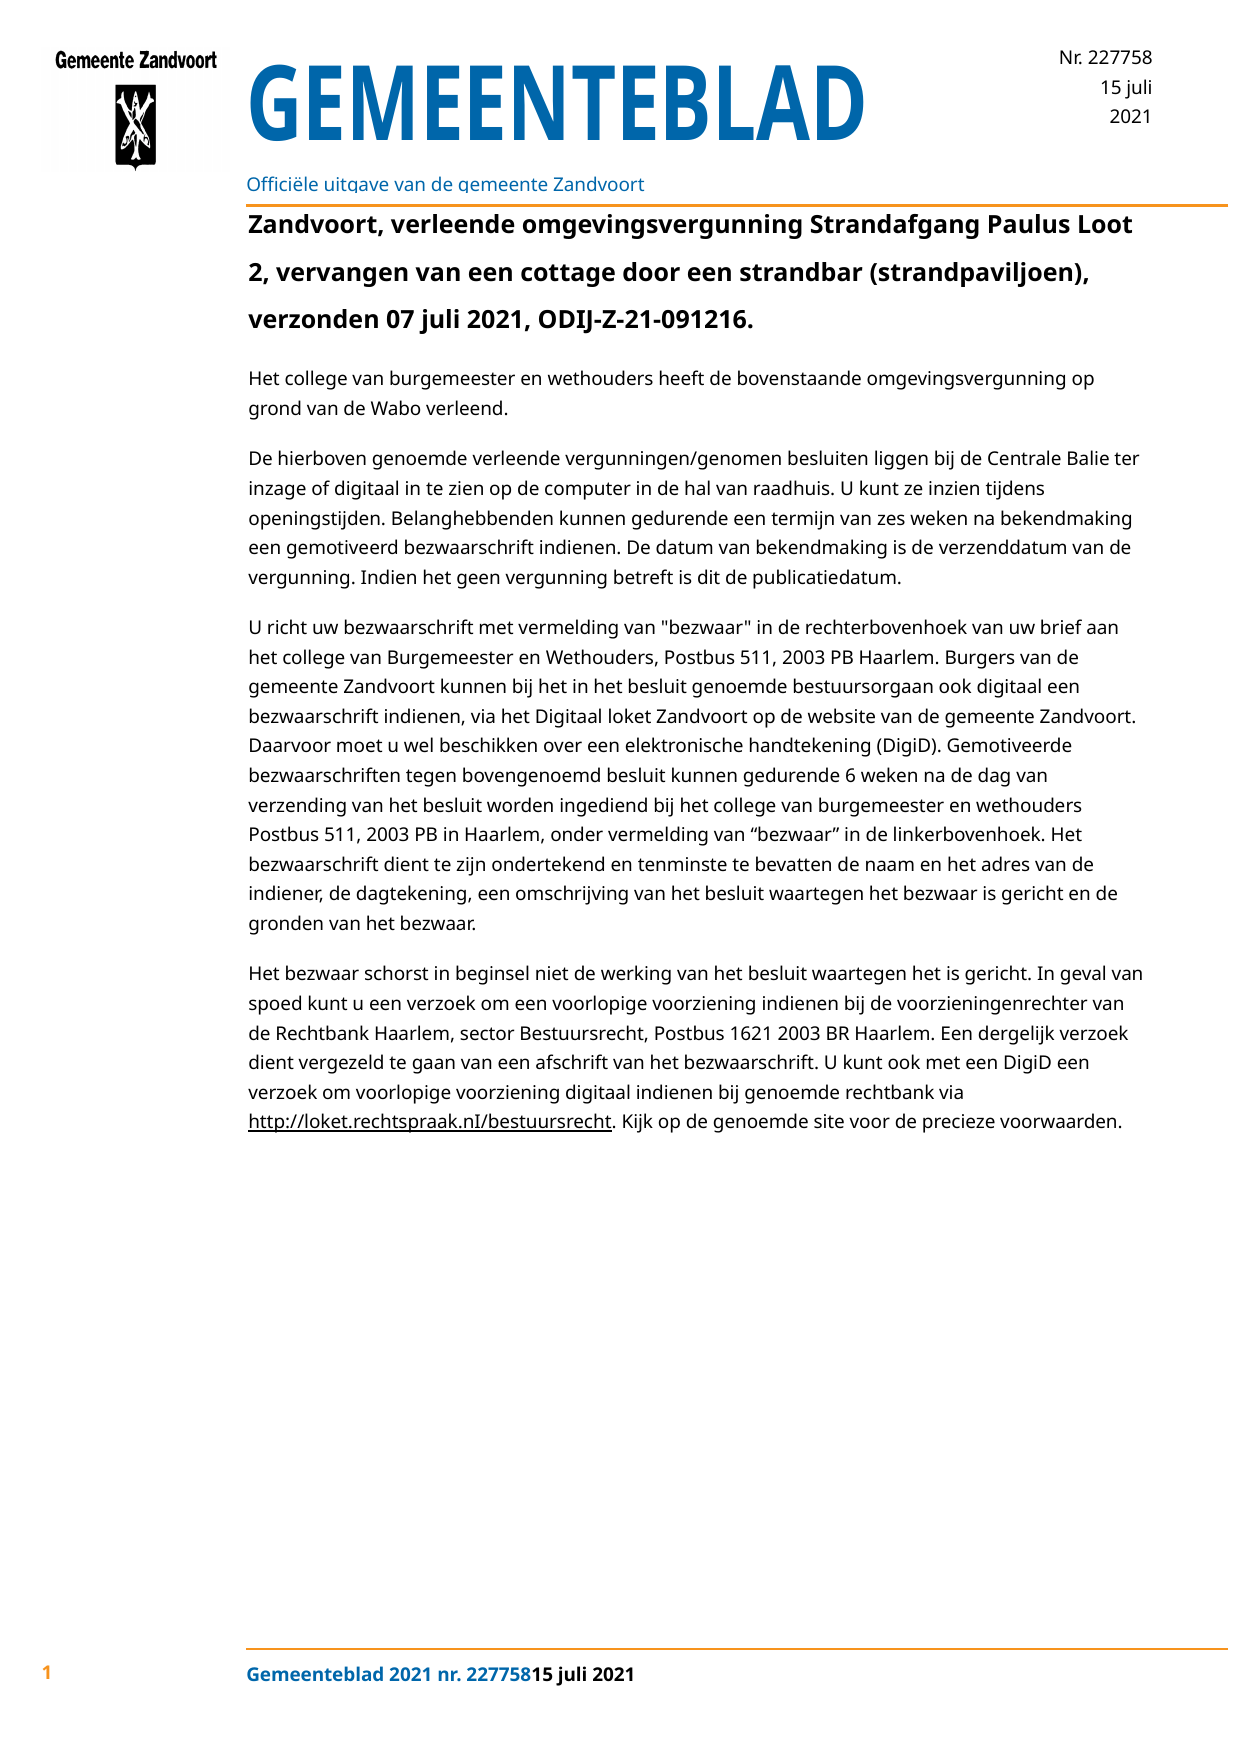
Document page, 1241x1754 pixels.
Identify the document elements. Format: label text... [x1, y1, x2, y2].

text U richt uw bezwaarschrift met vermelding van "bezwaar" in de rechterbovenhoek van uw brief aan het college van Burgemeester en Wethouders, Postbus 511, 2003 PB Haarlem. Burgers van de gemeente Zandvoort kunnen bij het in het besluit genoemde bestuursorgaan ook digitaal een bezwaarschrift indienen, via het Digitaal loket Zandvoort op de website van de gemeente Zandvoort. Daarvoor moet u wel beschikken over een elektronische handtekening (DigiD). Gemotiveerde bezwaarschriften tegen bovengenoemd besluit kunnen gedurende 6 weken na de dag van verzending van het besluit worden ingediend bij het college van burgemeester en wethouders Postbus 511, 2003 PB in Haarlem, onder vermelding van “bezwaar” in de linkerbovenhoek. Het bezwaarschrift dient te zijn ondertekend en tenminste te bevatten de naam en het adres van de indiener, de dagtekening, een omschrijving van het besluit waartegen het bezwaar is gericht en de gronden van het bezwaar. [248, 614, 1152, 936]
text Het college van burgemeester en wethouders heeft de bovenstaande omgevingsvergunning op grond van de Wabo verleend. [248, 366, 1152, 421]
text De hierboven genoemde verleende vergunningen/genomen besluiten liggen bij de Centrale Balie ter inzage of digitaal in te zien op de computer in de hal van raadhuis. U kunt ze inzien tijdens openingstijden. Belanghebbenden kunnen gedurende een termijn van zes weken na bekendmaking een gemotiveerd bezwaarschrift indienen. De datum van bekendmaking is de verzenddatum van de vergunning. Indien het geen vergunning betreft is dit de publicatiedatum. [248, 446, 1152, 589]
picture [41, 47, 231, 172]
text Zandvoort, verleende omgevingsvergunning Strandafgang Paulus Loot 2, vervangen van een cottage door een strandbar (strandpaviljoen), verzonden 07 juli 2021, ODIJ-Z-21-091216. [248, 207, 1152, 336]
text Het bezwaar schorst in beginsel niet de werking van het besluit waartegen het is gericht. In geval van spoed kunt u een verzoek om een voorlopige voorziening indienen bij de voorzieningenrechter van de Rechtbank Haarlem, sector Bestuursrecht, Postbus 1621 2003 BR Haarlem. Een dergelijk verzoek dient vergezeld te gaan van een afschrift van het bezwaarschrift. U kunt ook met een DigiD een verzoek om voorlopige voorziening digitaal indienen bij genoemde rechtbank via http://loket.rechtspraak.nI/bestuursrecht. Kijk op de genoemde site voor de precieze voorwaarden. [248, 961, 1152, 1134]
